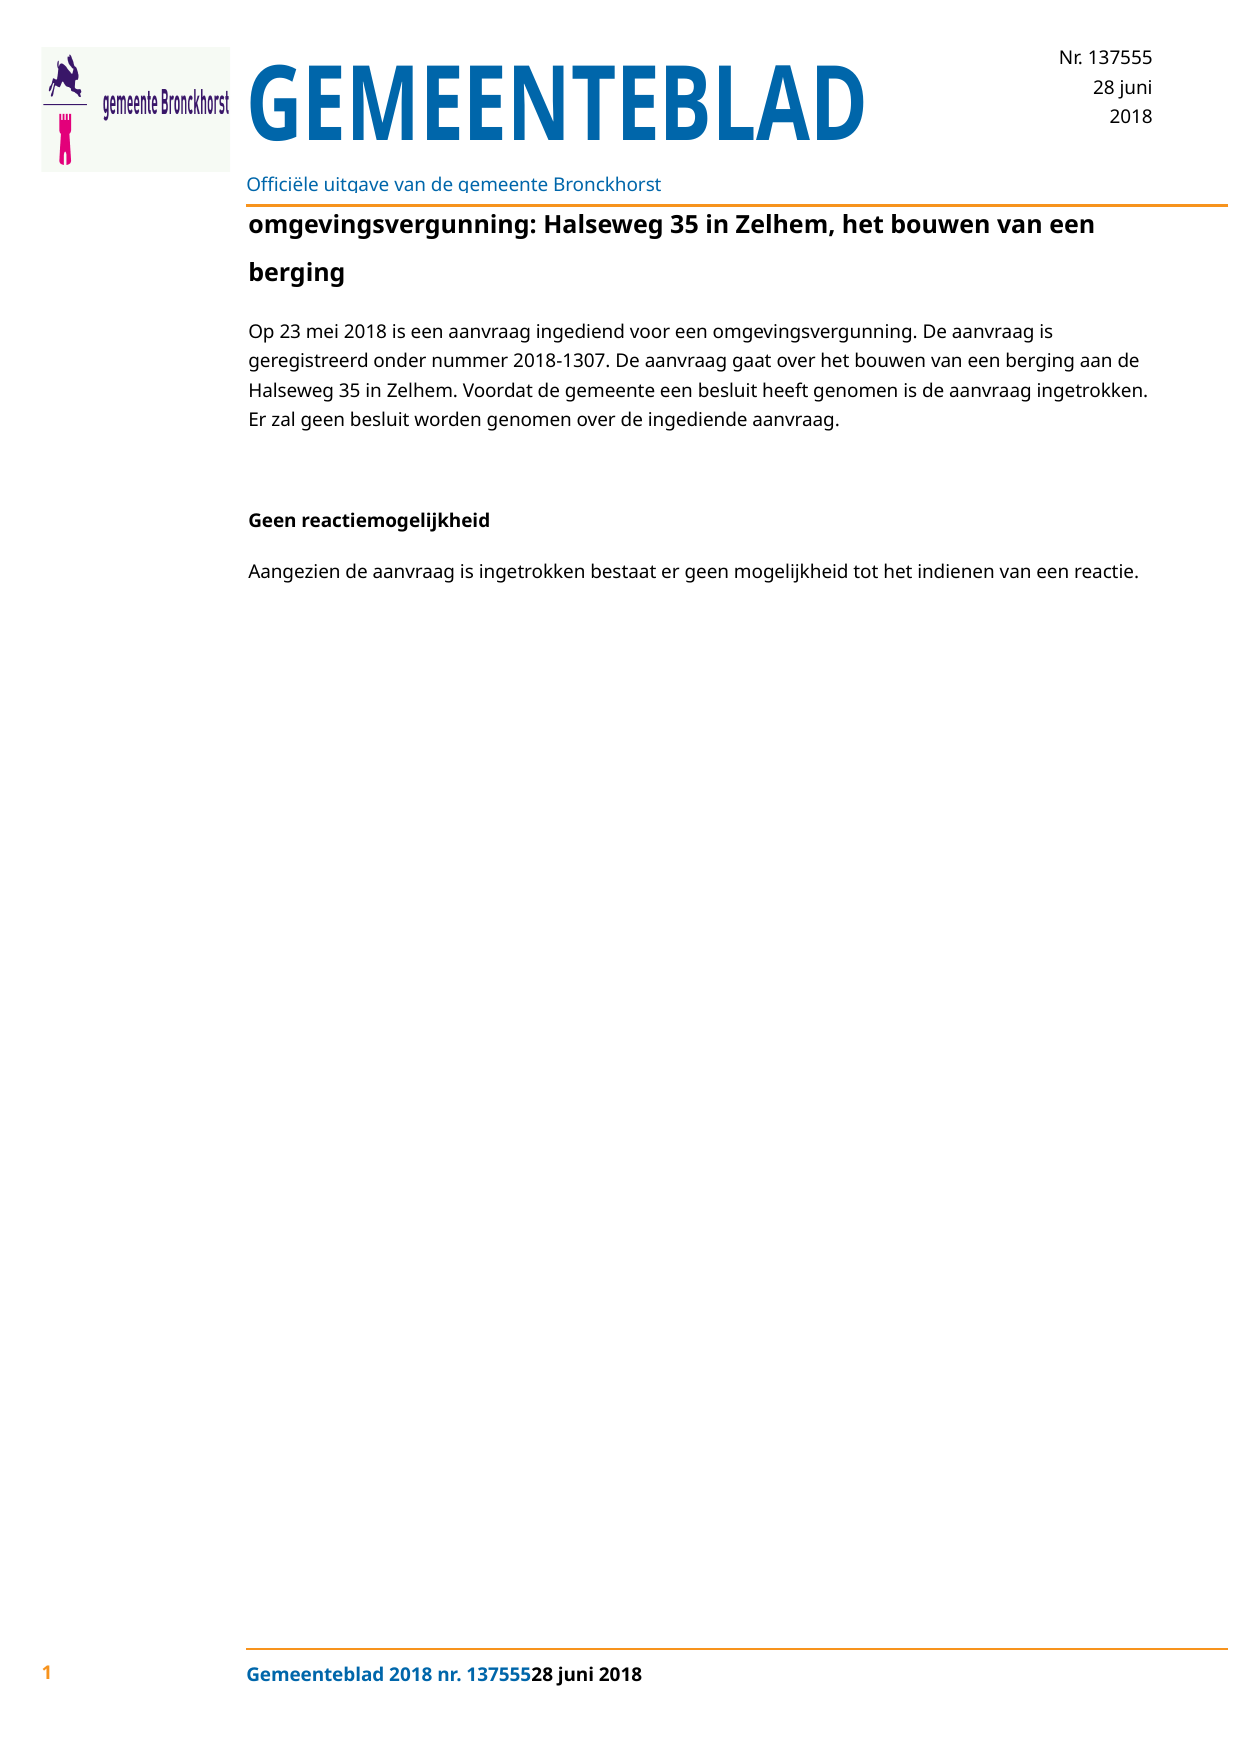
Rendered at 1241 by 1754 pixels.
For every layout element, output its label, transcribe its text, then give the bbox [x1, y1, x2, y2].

picture [41, 47, 231, 172]
text omgevingsvergunning: Halseweg 35 in Zelhem, het bouwen van een berging [248, 207, 1152, 288]
text Op 23 mei 2018 is een aanvraag ingediend voor een omgevingsvergunning. De aanvraag is geregistreerd onder nummer 2018-1307. De aanvraag gaat over het bouwen van een berging aan de Halseweg 35 in Zelhem. Voordat de gemeente een besluit heeft genomen is de aanvraag ingetrokken. Er zal geen besluit worden genomen over de ingediende aanvraag. [248, 318, 1152, 432]
text Geen reactiemogelijkheid [248, 507, 1152, 533]
text Aangezien de aanvraag is ingetrokken bestaat er geen mogelijkheid tot het indienen van een reactie. [248, 558, 1152, 584]
